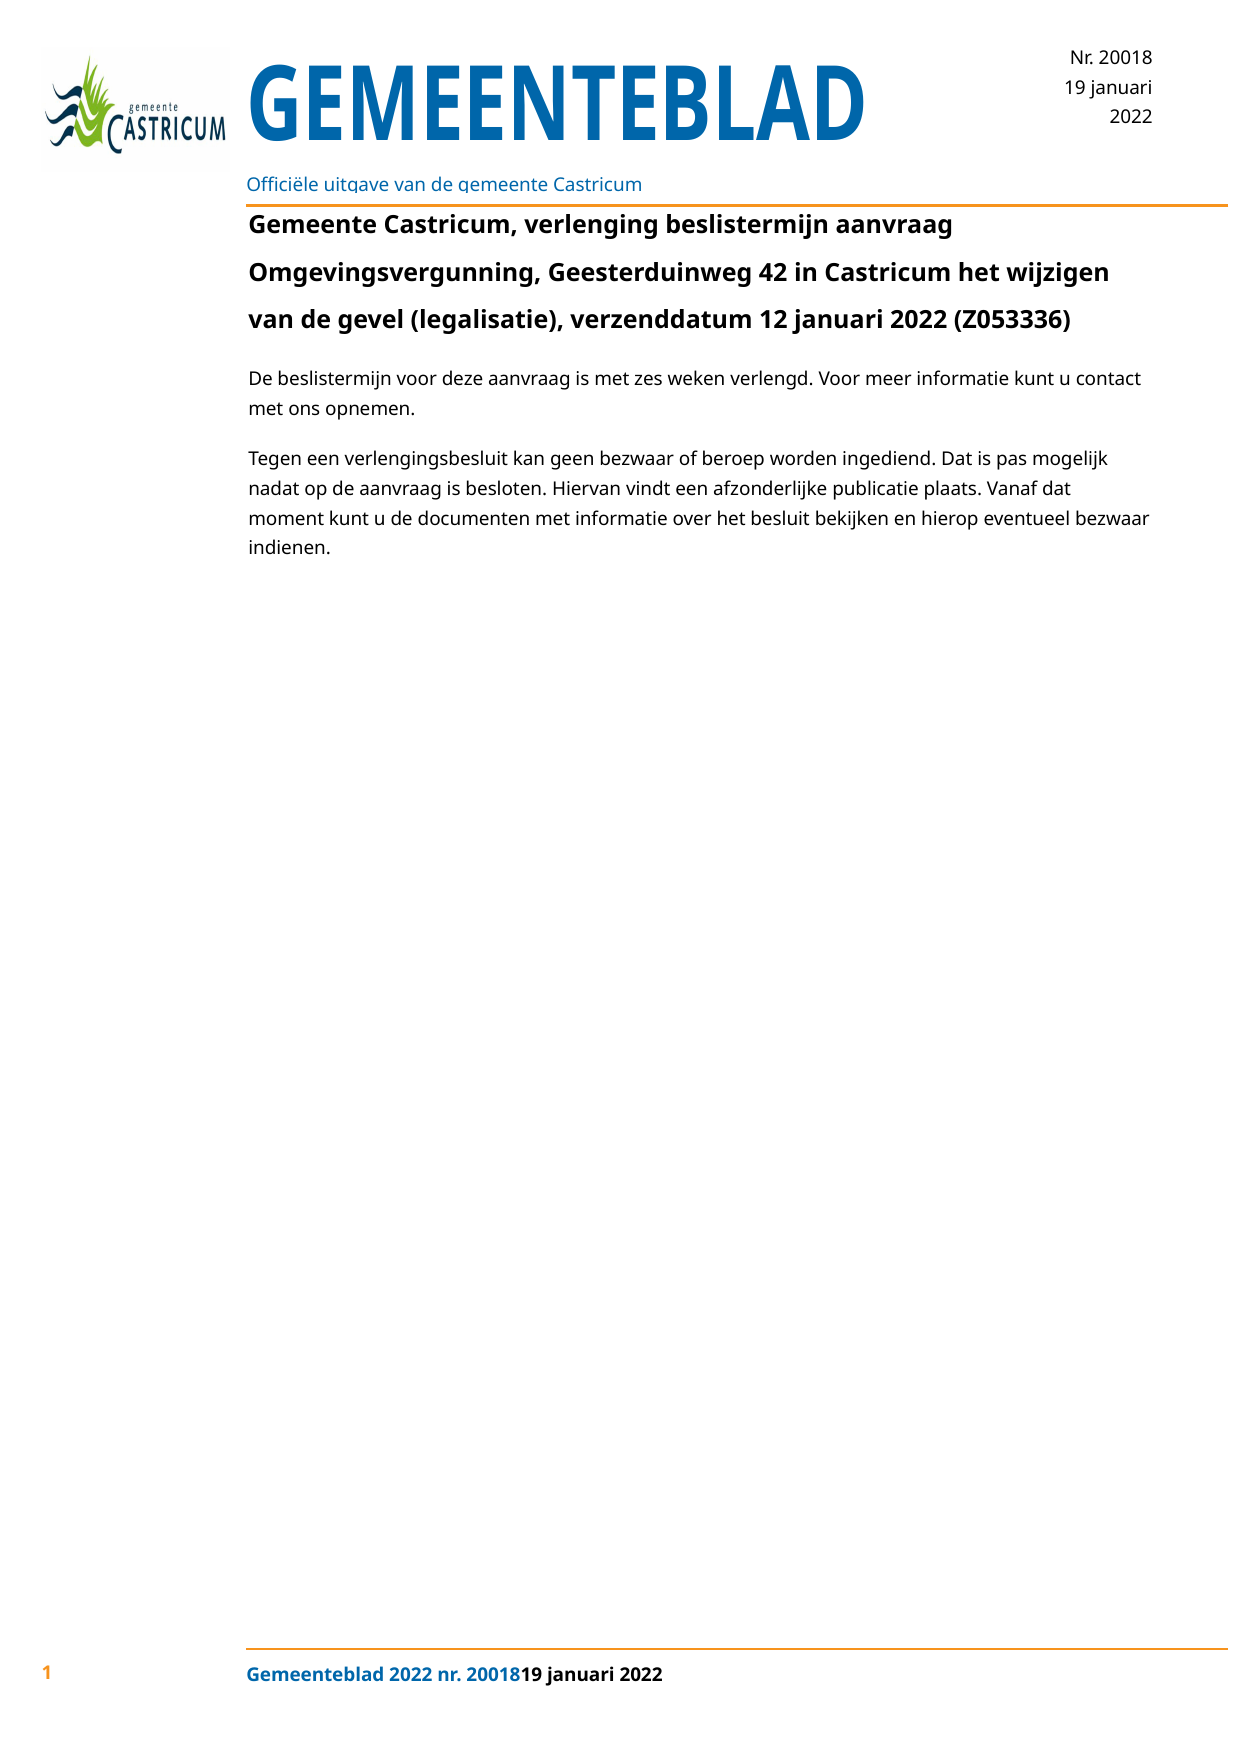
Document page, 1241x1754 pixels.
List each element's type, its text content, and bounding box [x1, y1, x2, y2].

text De beslistermijn voor deze aanvraag is met zes weken verlengd. Voor meer informatie kunt u contact met ons opnemen. [248, 366, 1152, 421]
picture [41, 47, 231, 172]
text Gemeente Castricum, verlenging beslistermijn aanvraag Omgevingsvergunning, Geesterduinweg 42 in Castricum het wijzigen van de gevel (legalisatie), verzenddatum 12 januari 2022 (Z053336) [248, 207, 1152, 336]
text Tegen een verlengingsbesluit kan geen bezwaar of beroep worden ingediend. Dat is pas mogelijk nadat op de aanvraag is besloten. Hiervan vindt een afzonderlijke publicatie plaats. Vanaf dat moment kunt u de documenten met informatie over het besluit bekijken en hierop eventueel bezwaar indienen. [248, 446, 1152, 560]
